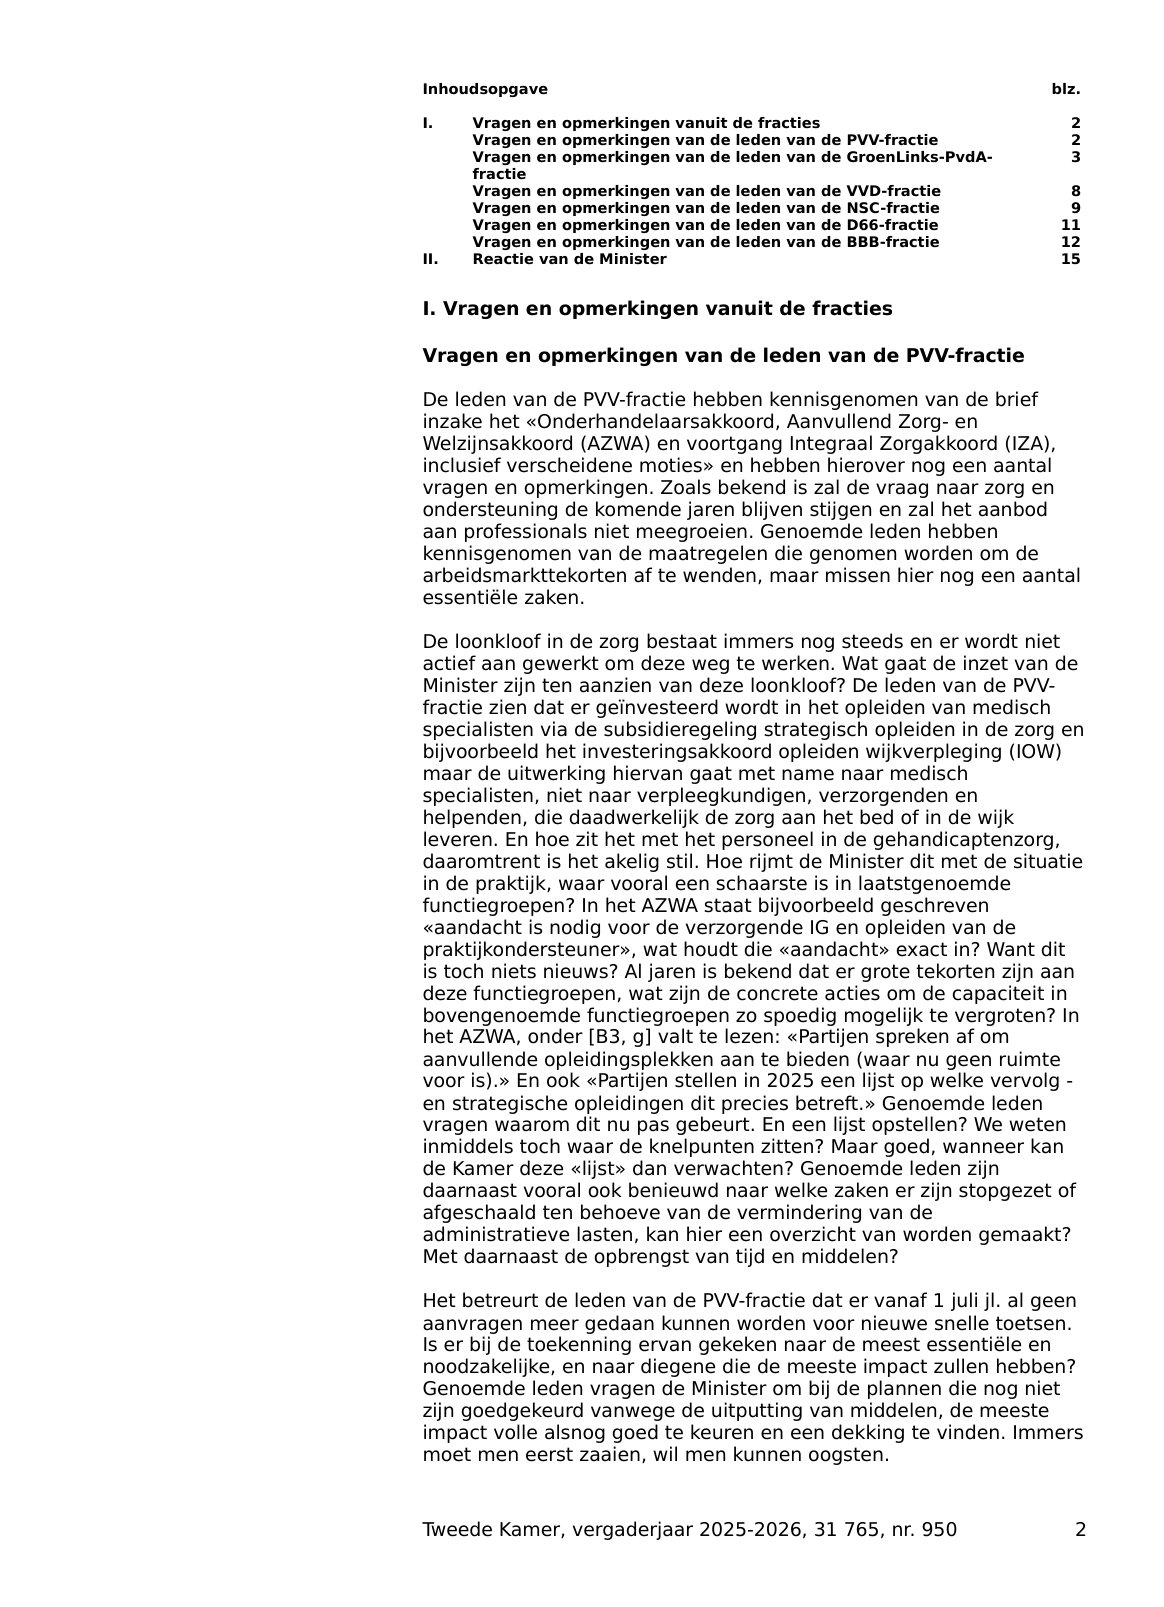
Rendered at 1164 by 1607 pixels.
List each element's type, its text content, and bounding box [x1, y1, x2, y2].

table_cell [467, 98, 1087, 115]
table_cell 15 [1028, 251, 1087, 268]
table_cell [422, 149, 467, 183]
table_cell Vragen en opmerkingen van de leden van de BBB-fractie [467, 234, 1028, 251]
table_cell Vragen en opmerkingen van de leden van de GroenLinks-PvdA-fractie [467, 149, 1028, 183]
table_cell [422, 200, 467, 217]
table_cell Vragen en opmerkingen van de leden van de NSC-fractie [467, 200, 1028, 217]
table_header Inhoudsopgave [422, 81, 1028, 98]
table_cell 11 [1028, 217, 1087, 234]
table_cell [422, 132, 467, 149]
table_cell 2 [1028, 132, 1087, 149]
table_cell [422, 98, 467, 115]
table_cell 3 [1028, 149, 1087, 183]
table_cell II. [422, 251, 467, 268]
text Het betreurt de leden van de PVV-fractie dat er vanaf 1 juli jl. al geen aanvragen meer gedaan kunnen worden voor nieuwe snelle toetsen. Is er bij de toekenning ervan gekeken naar de meest essentiële en noodzakelijke, en naar diegene die de meeste impact zullen hebben?Genoemde leden vragen de Minister om bij de plannen die nog niet zijn goedgekeurd vanwege de uitputting van middelen, de meeste impact volle alsnog goed te keuren en een dekking te vinden. Immers moet men eerst zaaien, wil men kunnen oogsten. [422, 1290, 1087, 1466]
table_cell 9 [1028, 200, 1087, 217]
table_cell [422, 183, 467, 200]
table_cell Vragen en opmerkingen van de leden van de D66-fractie [467, 217, 1028, 234]
table_cell 2 [1028, 115, 1087, 132]
text De loonkloof in de zorg bestaat immers nog steeds en er wordt niet actief aan gewerkt om deze weg te werken. Wat gaat de inzet van de Minister zijn ten aanzien van deze loonkloof? De leden van de PVV-fractie zien dat er geïnvesteerd wordt in het opleiden van medisch specialisten via de subsidieregeling strategisch opleiden in de zorg en bijvoorbeeld het investeringsakkoord opleiden wijkverpleging (IOW) maar de uitwerking hiervan gaat met name naar medisch specialisten, niet naar verpleegkundigen, verzorgenden en helpenden, die daadwerkelijk de zorg aan het bed of in de wijk leveren. En hoe zit het met het personeel in de gehandicaptenzorg, daaromtrent is het akelig stil. Hoe rijmt de Minister dit met de situatie in de praktijk, waar vooral een schaarste is in laatstgenoemde functiegroepen? In het AZWA staat bijvoorbeeld geschreven «aandacht is nodig voor de verzorgende IG en opleiden van de praktijkondersteuner», wat houdt die «aandacht» exact in? Want dit is toch niets nieuws? Al jaren is bekend dat er grote tekorten zijn aan deze functiegroepen, wat zijn de concrete acties om de capaciteit in bovengenoemde functiegroepen zo spoedig mogelijk te vergroten? In het AZWA, onder [B3, g] valt te lezen: «Partijen spreken af om aanvullende opleidingsplekken aan te bieden (waar nu geen ruimte voor is).» En ook «Partijen stellen in 2025 een lijst op welke vervolg -en strategische opleidingen dit precies betreft.» Genoemde leden vragen waarom dit nu pas gebeurt. En een lijst opstellen? We weten inmiddels toch waar de knelpunten zitten? Maar goed, wanneer kan de Kamer deze «lijst» dan verwachten? Genoemde leden zijn daarnaast vooral ook benieuwd naar welke zaken er zijn stopgezet of afgeschaald ten behoeve van de vermindering van de administratieve lasten, kan hier een overzicht van worden gemaakt? Met daarnaast de opbrengst van tijd en middelen? [422, 631, 1087, 1268]
table_cell I. [422, 115, 467, 132]
table_cell Vragen en opmerkingen vanuit de fracties [467, 115, 1028, 132]
table_cell [422, 217, 467, 234]
text De leden van de PVV-fractie hebben kennisgenomen van de brief inzake het «Onderhandelaarsakkoord, Aanvullend Zorg- en Welzijnsakkoord (AZWA) en voortgang Integraal Zorgakkoord (IZA), inclusief verscheidene moties» en hebben hierover nog een aantal vragen en opmerkingen. Zoals bekend is zal de vraag naar zorg en ondersteuning de komende jaren blijven stijgen en zal het aanbod aan professionals niet meegroeien. Genoemde leden hebben kennisgenomen van de maatregelen die genomen worden om de arbeidsmarkttekorten af te wenden, maar missen hier nog een aantal essentiële zaken. [422, 389, 1087, 609]
subtitle Vragen en opmerkingen van de leden van de PVV-fractie [422, 345, 1087, 367]
table_cell [422, 234, 467, 251]
table_cell 8 [1028, 183, 1087, 200]
table_cell Vragen en opmerkingen van de leden van de PVV-fractie [467, 132, 1028, 149]
subtitle I. Vragen en opmerkingen vanuit de fracties [422, 298, 1087, 320]
table_header blz. [1028, 81, 1087, 98]
table_cell Reactie van de Minister [467, 251, 1028, 268]
table_cell Vragen en opmerkingen van de leden van de VVD-fractie [467, 183, 1028, 200]
table_cell 12 [1028, 234, 1087, 251]
